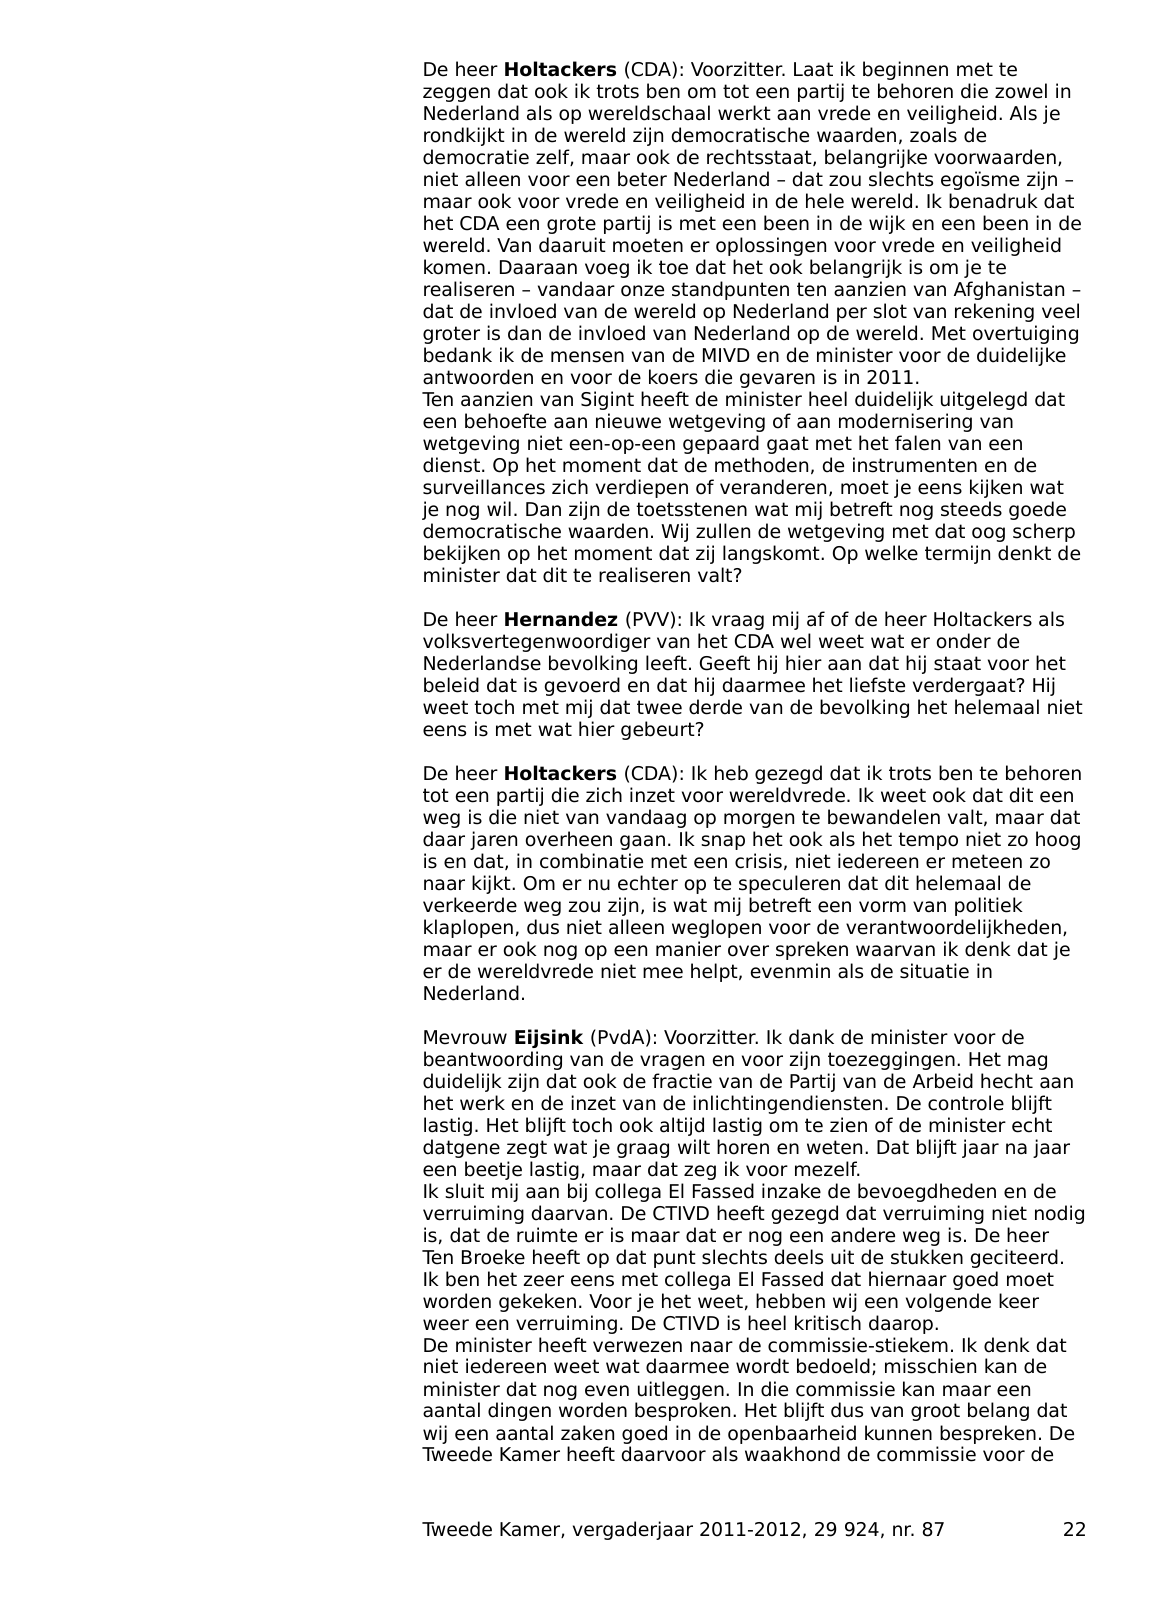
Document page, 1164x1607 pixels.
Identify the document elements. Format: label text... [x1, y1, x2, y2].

text De heer Holtackers (CDA): Voorzitter. Laat ik beginnen met te zeggen dat ook ik trots ben om tot een partij te behoren die zowel in Nederland als op wereldschaal werkt aan vrede en veiligheid. Als je rondkijkt in de wereld zijn democratische waarden, zoals de democratie zelf, maar ook de rechtsstaat, belangrijke voorwaarden, niet alleen voor een beter Nederland – dat zou slechts egoïsme zijn – maar ook voor vrede en veiligheid in de hele wereld. Ik benadruk dat het CDA een grote partij is met een been in de wijk en een been in de wereld. Van daaruit moeten er oplossingen voor vrede en veiligheid komen. Daaraan voeg ik toe dat het ook belangrijk is om je te realiseren – vandaar onze standpunten ten aanzien van Afghanistan – dat de invloed van de wereld op Nederland per slot van rekening veel groter is dan de invloed van Nederland op de wereld. Met overtuiging bedank ik de mensen van de MIVD en de minister voor de duidelijke antwoorden en voor de koers die gevaren is in 2011. [422, 59, 1087, 389]
text De heer Holtackers (CDA): Ik heb gezegd dat ik trots ben te behoren tot een partij die zich inzet voor wereldvrede. Ik weet ook dat dit een weg is die niet van vandaag op morgen te bewandelen valt, maar dat daar jaren overheen gaan. Ik snap het ook als het tempo niet zo hoog is en dat, in combinatie met een crisis, niet iedereen er meteen zo naar kijkt. Om er nu echter op te speculeren dat dit helemaal de verkeerde weg zou zijn, is wat mij betreft een vorm van politiek klaplopen, dus niet alleen weglopen voor de verantwoordelijkheden, maar er ook nog op een manier over spreken waarvan ik denk dat je er de wereldvrede niet mee helpt, evenmin als de situatie in Nederland. [422, 763, 1087, 1004]
text Mevrouw Eijsink (PvdA): Voorzitter. Ik dank de minister voor de beantwoording van de vragen en voor zijn toezeggingen. Het mag duidelijk zijn dat ook de fractie van de Partij van de Arbeid hecht aan het werk en de inzet van de inlichtingendiensten. De controle blijft lastig. Het blijft toch ook altijd lastig om te zien of de minister echt datgene zegt wat je graag wilt horen en weten. Dat blijft jaar na jaar een beetje lastig, maar dat zeg ik voor mezelf. [422, 1027, 1087, 1181]
text De minister heeft verwezen naar de commissie-stiekem. Ik denk dat niet iedereen weet wat daarmee wordt bedoeld; misschien kan de minister dat nog even uitleggen. In die commissie kan maar een aantal dingen worden besproken. Het blijft dus van groot belang dat wij een aantal zaken goed in de openbaarheid kunnen bespreken. De Tweede Kamer heeft daarvoor als waakhond de commissie voor de [422, 1334, 1087, 1466]
text De heer Hernandez (PVV): Ik vraag mij af of de heer Holtackers als volksvertegenwoordiger van het CDA wel weet wat er onder de Nederlandse bevolking leeft. Geeft hij hier aan dat hij staat voor het beleid dat is gevoerd en dat hij daarmee het liefste verdergaat? Hij weet toch met mij dat twee derde van de bevolking het helemaal niet eens is met wat hier gebeurt? [422, 609, 1087, 741]
text Ten aanzien van Sigint heeft de minister heel duidelijk uitgelegd dat een behoefte aan nieuwe wetgeving of aan modernisering van wetgeving niet een-op-een gepaard gaat met het falen van een dienst. Op het moment dat de methoden, de instrumenten en de surveillances zich verdiepen of veranderen, moet je eens kijken wat je nog wil. Dan zijn de toetsstenen wat mij betreft nog steeds goede democratische waarden. Wij zullen de wetgeving met dat oog scherp bekijken op het moment dat zij langskomt. Op welke termijn denkt de minister dat dit te realiseren valt? [422, 389, 1087, 587]
text Ik sluit mij aan bij collega El Fassed inzake de bevoegdheden en de verruiming daarvan. De CTIVD heeft gezegd dat verruiming niet nodig is, dat de ruimte er is maar dat er nog een andere weg is. De heer Ten Broeke heeft op dat punt slechts deels uit de stukken geciteerd. Ik ben het zeer eens met collega El Fassed dat hiernaar goed moet worden gekeken. Voor je het weet, hebben wij een volgende keer weer een verruiming. De CTIVD is heel kritisch daarop. [422, 1181, 1087, 1334]
